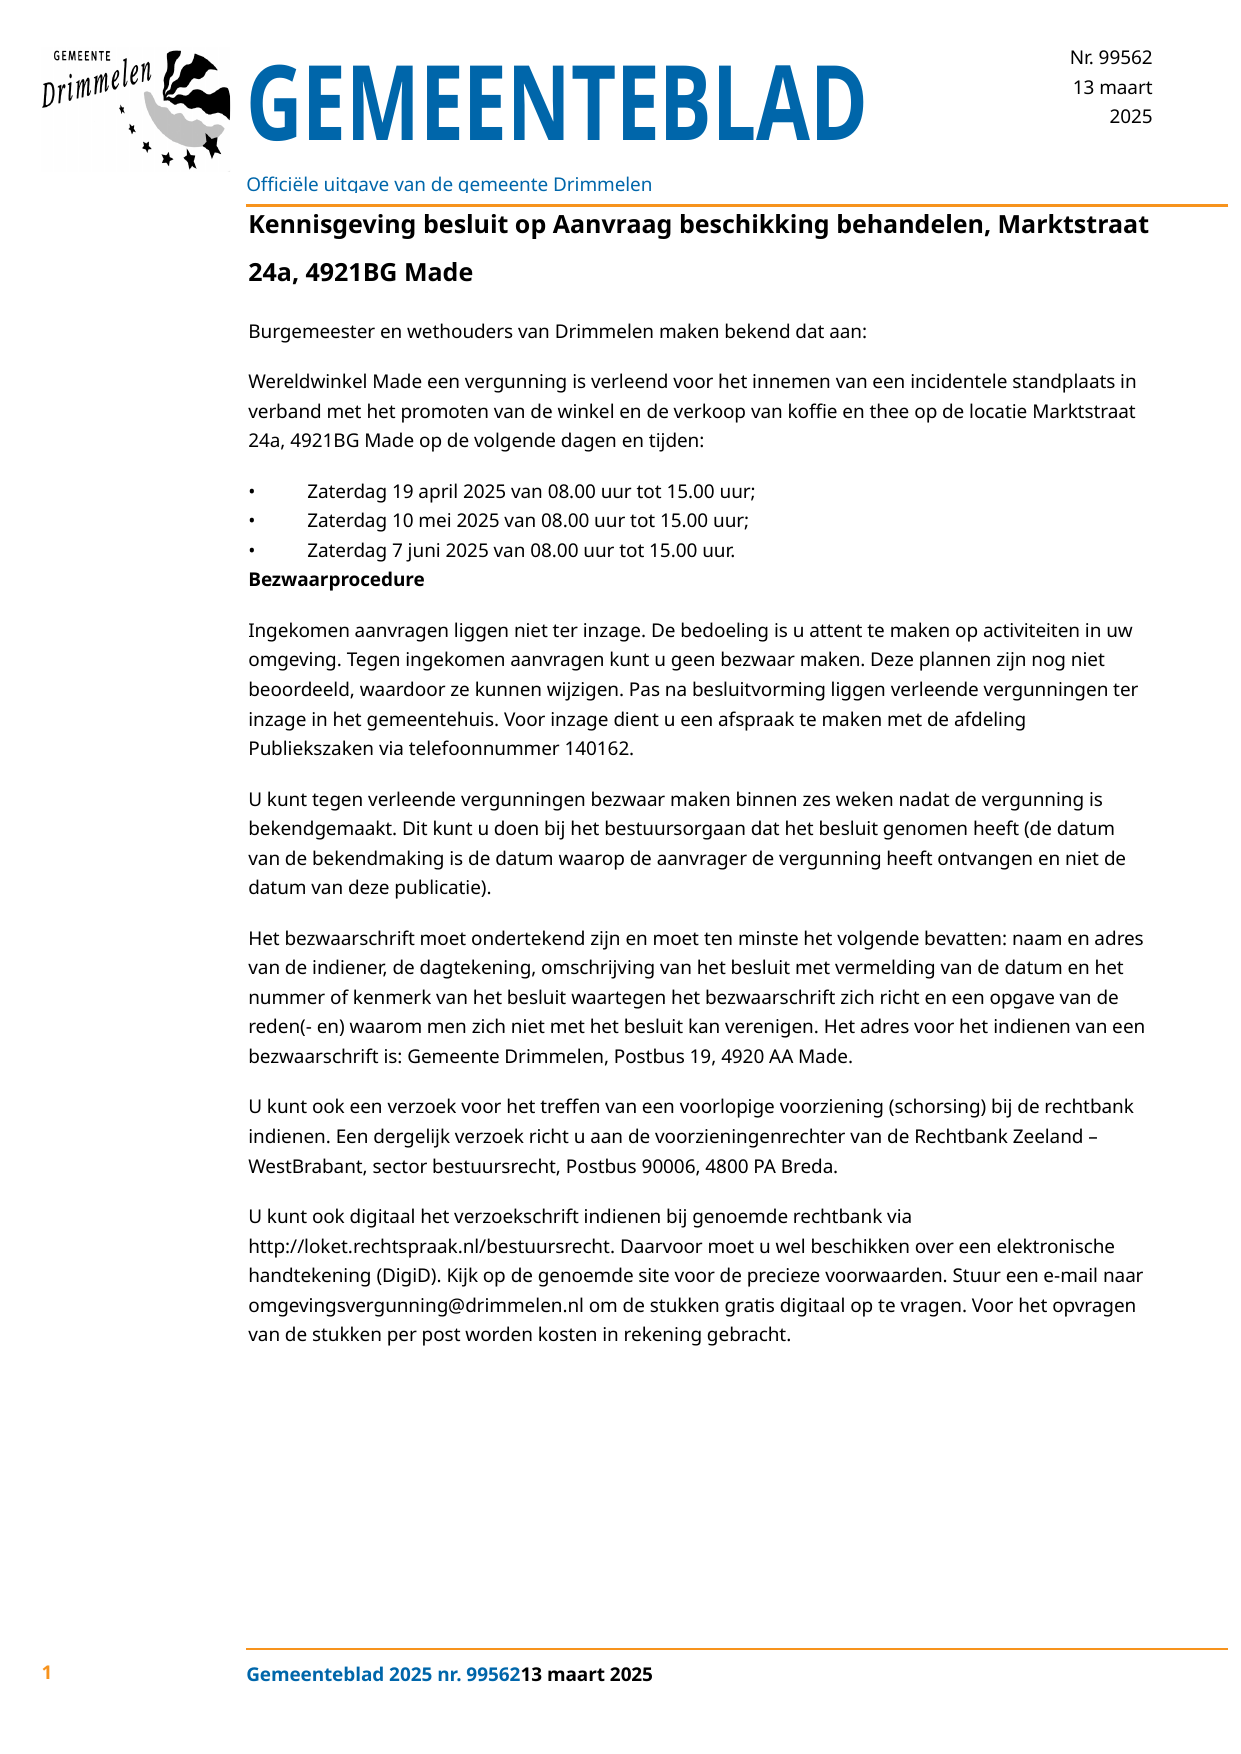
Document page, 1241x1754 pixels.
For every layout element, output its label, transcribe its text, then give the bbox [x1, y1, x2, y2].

list Zaterdag 10 mei 2025 van 08.00 uur tot 15.00 uur; [248, 507, 1152, 533]
text U kunt ook digitaal het verzoekschrift indienen bij genoemde rechtbank via http://loket.rechtspraak.nl/bestuursrecht. Daarvoor moet u wel beschikken over een elektronische handtekening (DigiD). Kijk op de genoemde site voor de precieze voorwaarden. Stuur een e-mail naar omgevingsvergunning@drimmelen.nl om de stukken gratis digitaal op te vragen. Voor het opvragen van de stukken per post worden kosten in rekening gebracht. [248, 1203, 1152, 1347]
text Ingekomen aanvragen liggen niet ter inzage. De bedoeling is u attent te maken op activiteiten in uw omgeving. Tegen ingekomen aanvragen kunt u geen bezwaar maken. Deze plannen zijn nog niet beoordeeld, waardoor ze kunnen wijzigen. Pas na besluitvorming liggen verleende vergunningen ter inzage in het gemeentehuis. Voor inzage dient u een afspraak te maken met de afdeling Publiekszaken via telefoonnummer 140162. [248, 617, 1152, 761]
text Wereldwinkel Made een vergunning is verleend voor het innemen van een incidentele standplaats in verband met het promoten van de winkel en de verkoop van koffie en thee op de locatie Marktstraat 24a, 4921BG Made op de volgende dagen en tijden: [248, 368, 1152, 453]
picture [41, 47, 231, 172]
list Zaterdag 19 april 2025 van 08.00 uur tot 15.00 uur; [248, 478, 1152, 504]
text U kunt ook een verzoek voor het treffen van een voorlopige voorziening (schorsing) bij de rechtbank indienen. Een dergelijk verzoek richt u aan de voorzieningenrechter van de Rechtbank Zeeland – WestBrabant, sector bestuursrecht, Postbus 90006, 4800 PA Breda. [248, 1094, 1152, 1179]
text Burgemeester en wethouders van Drimmelen maken bekend dat aan: [248, 318, 1152, 344]
text Bezwaarprocedure [248, 567, 1152, 592]
list Zaterdag 7 juni 2025 van 08.00 uur tot 15.00 uur. [248, 537, 1152, 563]
text U kunt tegen verleende vergunningen bezwaar maken binnen zes weken nadat de vergunning is bekendgemaakt. Dit kunt u doen bij het bestuursorgaan dat het besluit genomen heeft (de datum van de bekendmaking is de datum waarop de aanvrager de vergunning heeft ontvangen en niet de datum van deze publicatie). [248, 786, 1152, 900]
text Het bezwaarschrift moet ondertekend zijn en moet ten minste het volgende bevatten: naam en adres van de indiener, de dagtekening, omschrijving van het besluit met vermelding van de datum en het nummer of kenmerk van het besluit waartegen het bezwaarschrift zich richt en een opgave van de reden(- en) waarom men zich niet met het besluit kan verenigen. Het adres voor het indienen van een bezwaarschrift is: Gemeente Drimmelen, Postbus 19, 4920 AA Made. [248, 925, 1152, 1069]
text Kennisgeving besluit op Aanvraag beschikking behandelen, Marktstraat 24a, 4921BG Made [248, 207, 1152, 288]
